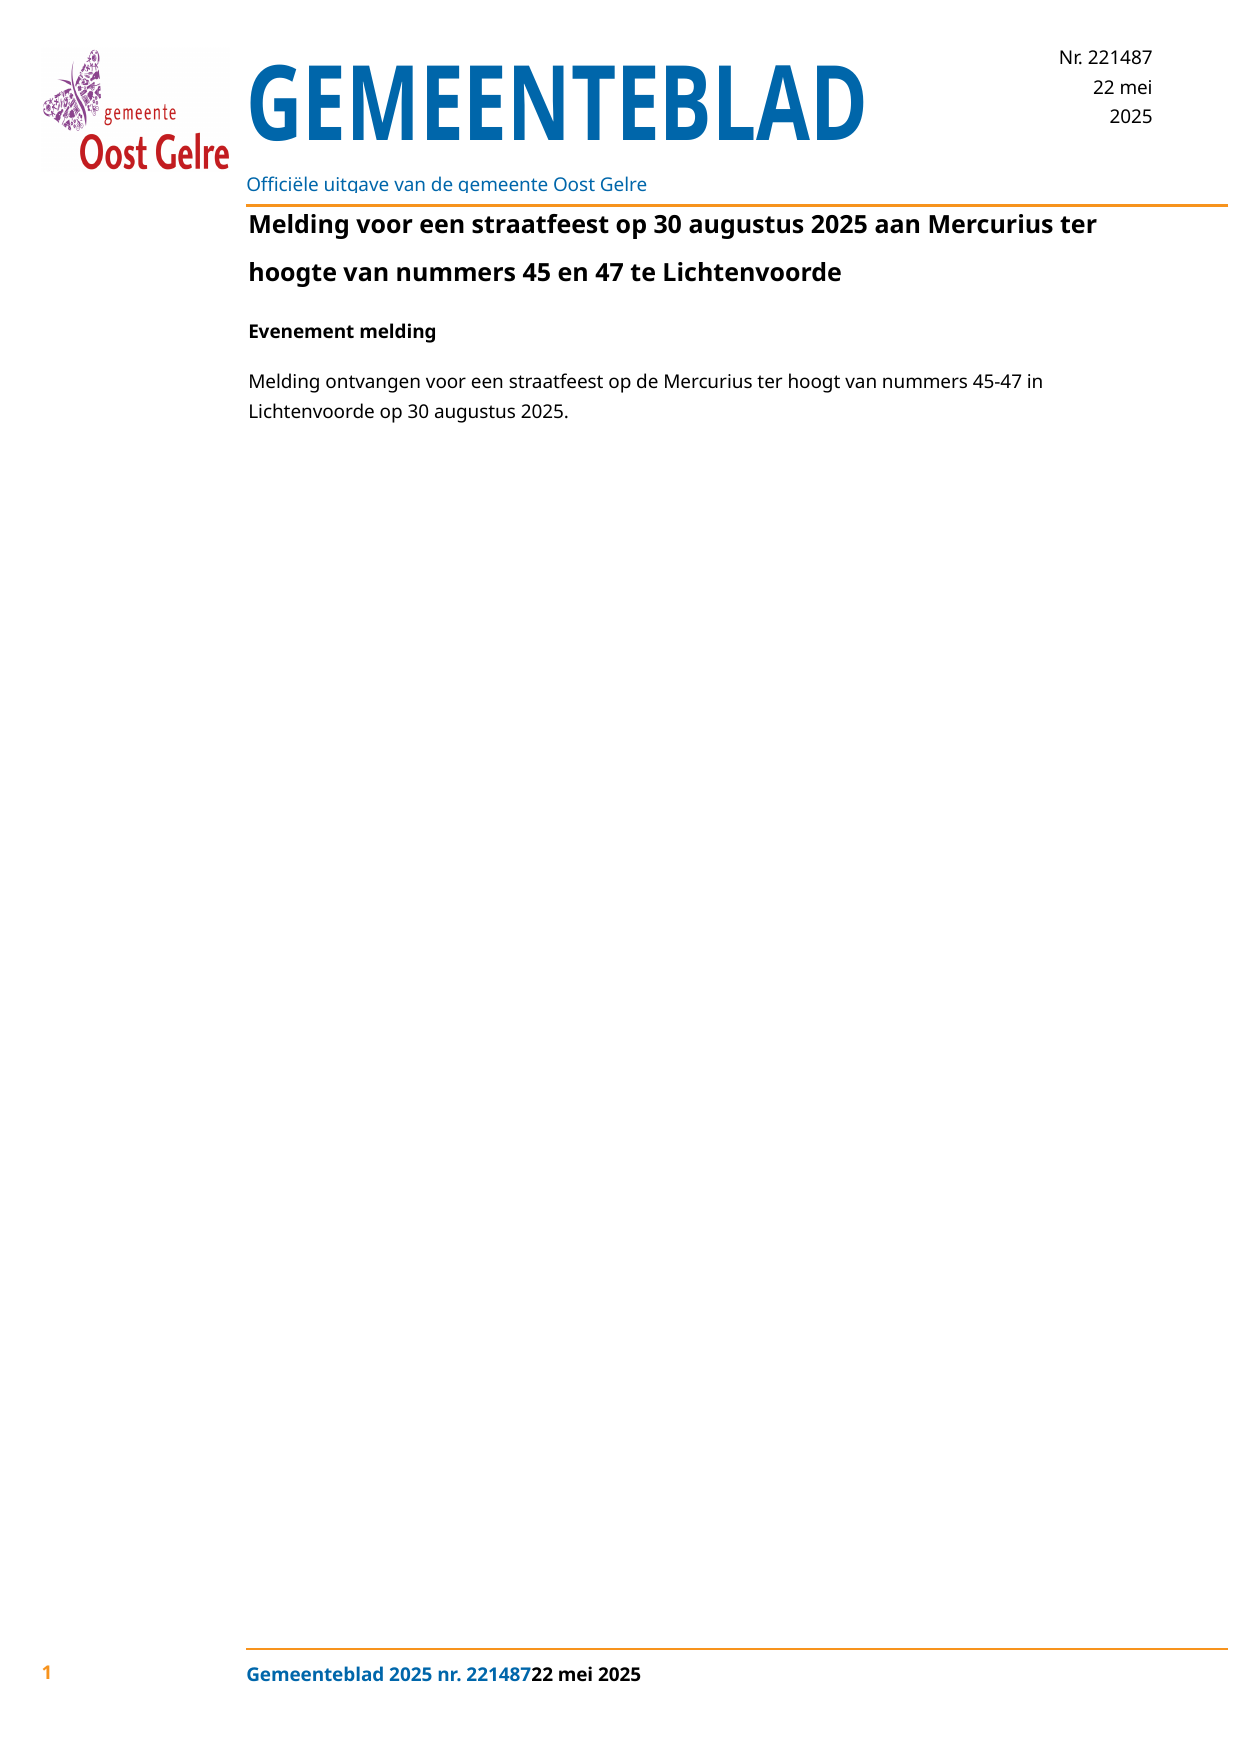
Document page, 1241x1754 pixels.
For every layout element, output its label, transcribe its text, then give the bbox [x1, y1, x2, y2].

text Evenement melding [248, 318, 1152, 344]
text Melding voor een straatfeest op 30 augustus 2025 aan Mercurius ter hoogte van nummers 45 en 47 te Lichtenvoorde [248, 207, 1152, 288]
text Melding ontvangen voor een straatfeest op de Mercurius ter hoogt van nummers 45-47 in Lichtenvoorde op 30 augustus 2025. [248, 368, 1152, 424]
picture [41, 47, 231, 172]
